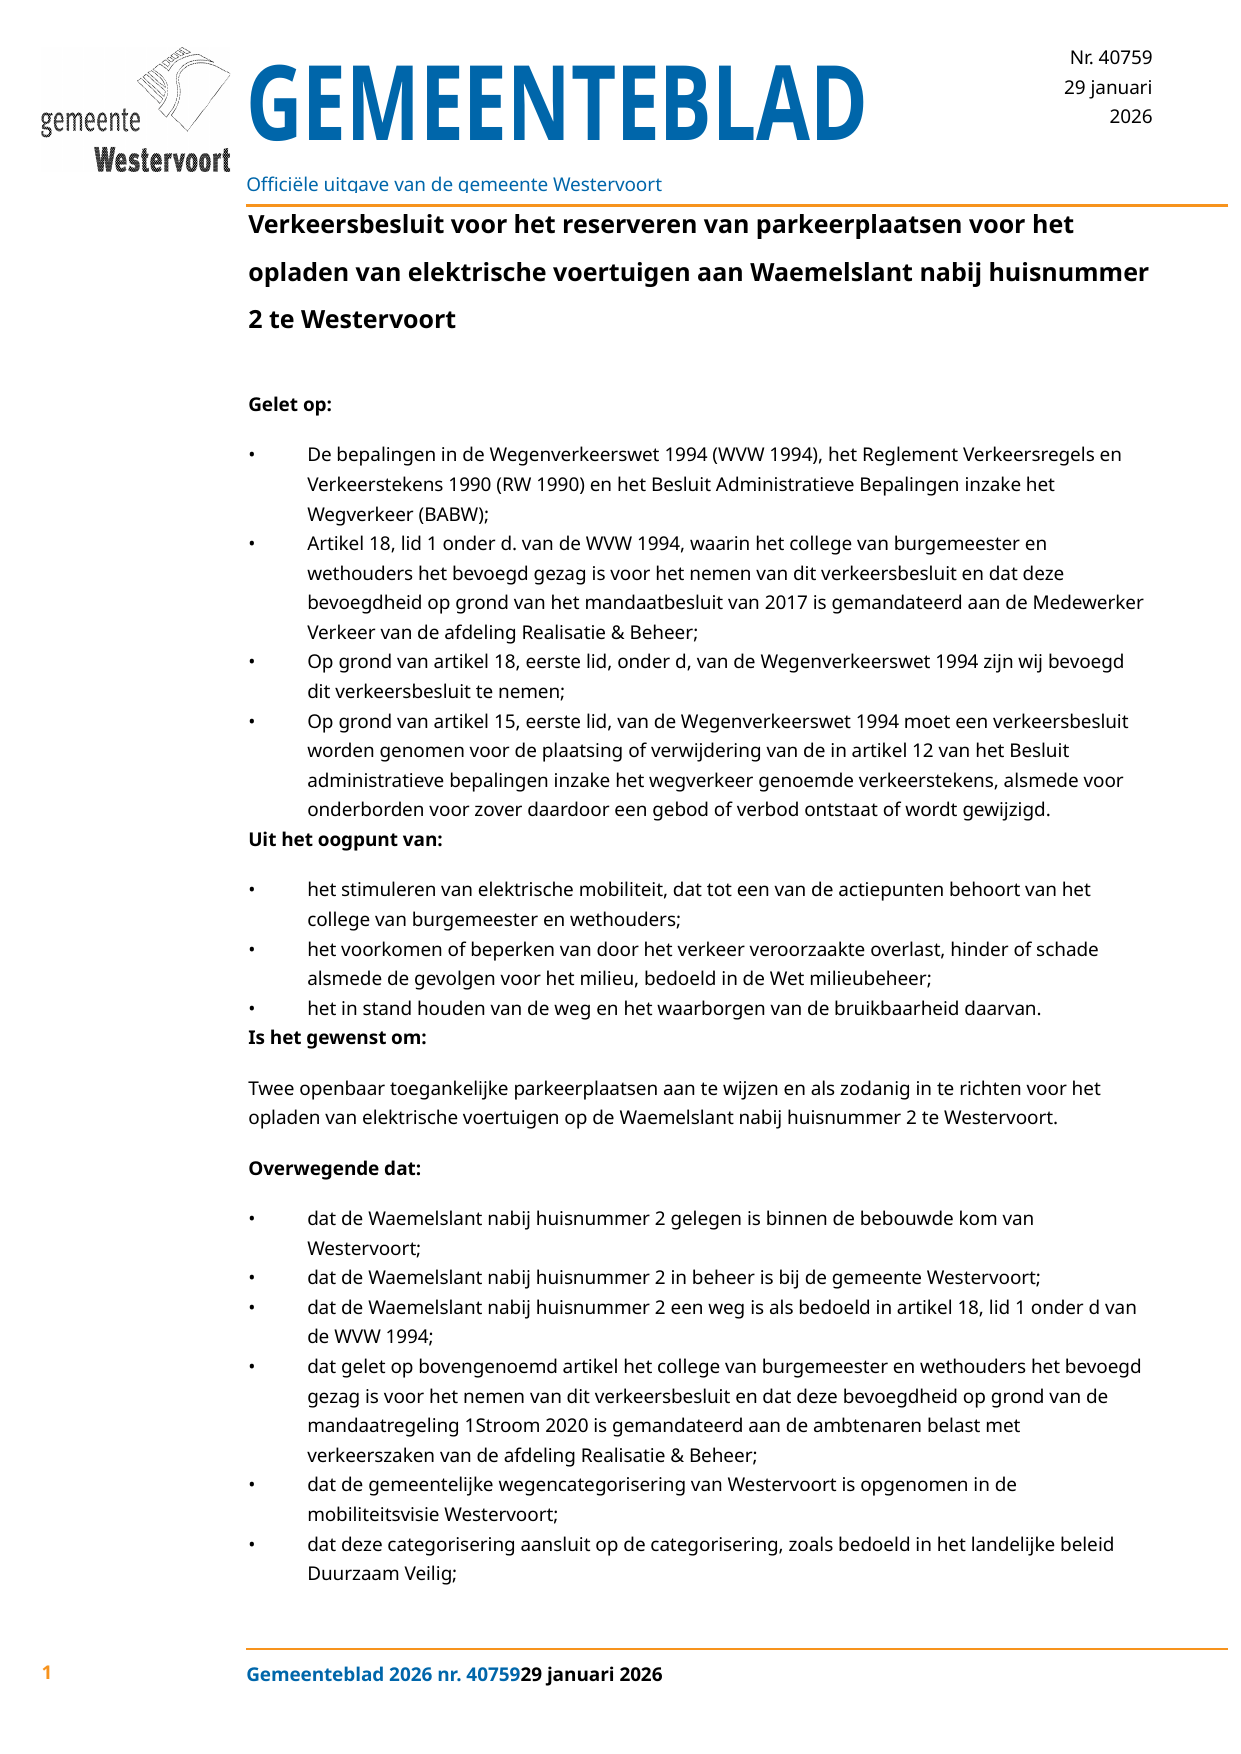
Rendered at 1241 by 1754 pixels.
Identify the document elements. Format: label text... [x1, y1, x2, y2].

text Is het gewenst om: [248, 1024, 1152, 1050]
list het stimuleren van elektrische mobiliteit, dat tot een van de actiepunten behoort van het college van burgemeester en wethouders; [248, 877, 1152, 932]
list dat de Waemelslant nabij huisnummer 2 gelegen is binnen de bebouwde kom van Westervoort; [248, 1205, 1152, 1261]
text Overwegende dat: [248, 1155, 1152, 1181]
list het voorkomen of beperken van door het verkeer veroorzaakte overlast, hinder of schade alsmede de gevolgen voor het milieu, bedoeld in de Wet milieubeheer; [248, 936, 1152, 991]
picture [41, 47, 231, 172]
text Gelet op: [248, 391, 1152, 417]
list Artikel 18, lid 1 onder d. van de WVW 1994, waarin het college van burgemeester en wethouders het bevoegd gezag is voor het nemen van dit verkeersbesluit en dat deze bevoegdheid op grond van het mandaatbesluit van 2017 is gemandateerd aan de Medewerker Verkeer van de afdeling Realisatie & Beheer; [248, 530, 1152, 645]
list Op grond van artikel 18, eerste lid, onder d, van de Wegenverkeerswet 1994 zijn wij bevoegd dit verkeersbesluit te nemen; [248, 649, 1152, 704]
list dat de gemeentelijke wegencategorisering van Westervoort is opgenomen in de mobiliteitsvisie Westervoort; [248, 1472, 1152, 1527]
list dat de Waemelslant nabij huisnummer 2 in beheer is bij de gemeente Westervoort; [248, 1264, 1152, 1290]
list dat de Waemelslant nabij huisnummer 2 een weg is als bedoeld in artikel 18, lid 1 onder d van de WVW 1994; [248, 1294, 1152, 1349]
list Op grond van artikel 15, eerste lid, van de Wegenverkeerswet 1994 moet een verkeersbesluit worden genomen voor de plaatsing of verwijdering van de in artikel 12 van het Besluit administratieve bepalingen inzake het wegverkeer genoemde verkeerstekens, alsmede voor onderborden voor zover daardoor een gebod of verbod ontstaat of wordt gewijzigd. [248, 708, 1152, 822]
text Verkeersbesluit voor het reserveren van parkeerplaatsen voor het opladen van elektrische voertuigen aan Waemelslant nabij huisnummer 2 te Westervoort [248, 207, 1152, 336]
list De bepalingen in de Wegenverkeerswet 1994 (WVW 1994), het Reglement Verkeersregels en Verkeerstekens 1990 (RW 1990) en het Besluit Administratieve Bepalingen inzake het Wegverkeer (BABW); [248, 442, 1152, 527]
list dat deze categorisering aansluit op de categorisering, zoals bedoeld in het landelijke beleid Duurzaam Veilig; [248, 1531, 1152, 1586]
text Uit het oogpunt van: [248, 826, 1152, 852]
list dat gelet op bovengenoemd artikel het college van burgemeester en wethouders het bevoegd gezag is voor het nemen van dit verkeersbesluit en dat deze bevoegdheid op grond van de mandaatregeling 1Stroom 2020 is gemandateerd aan de ambtenaren belast met verkeerszaken van de afdeling Realisatie & Beheer; [248, 1353, 1152, 1468]
list het in stand houden van de weg en het waarborgen van de bruikbaarheid daarvan. [248, 995, 1152, 1021]
text Twee openbaar toegankelijke parkeerplaatsen aan te wijzen en als zodanig in te richten voor het opladen van elektrische voertuigen op de Waemelslant nabij huisnummer 2 te Westervoort. [248, 1075, 1152, 1130]
